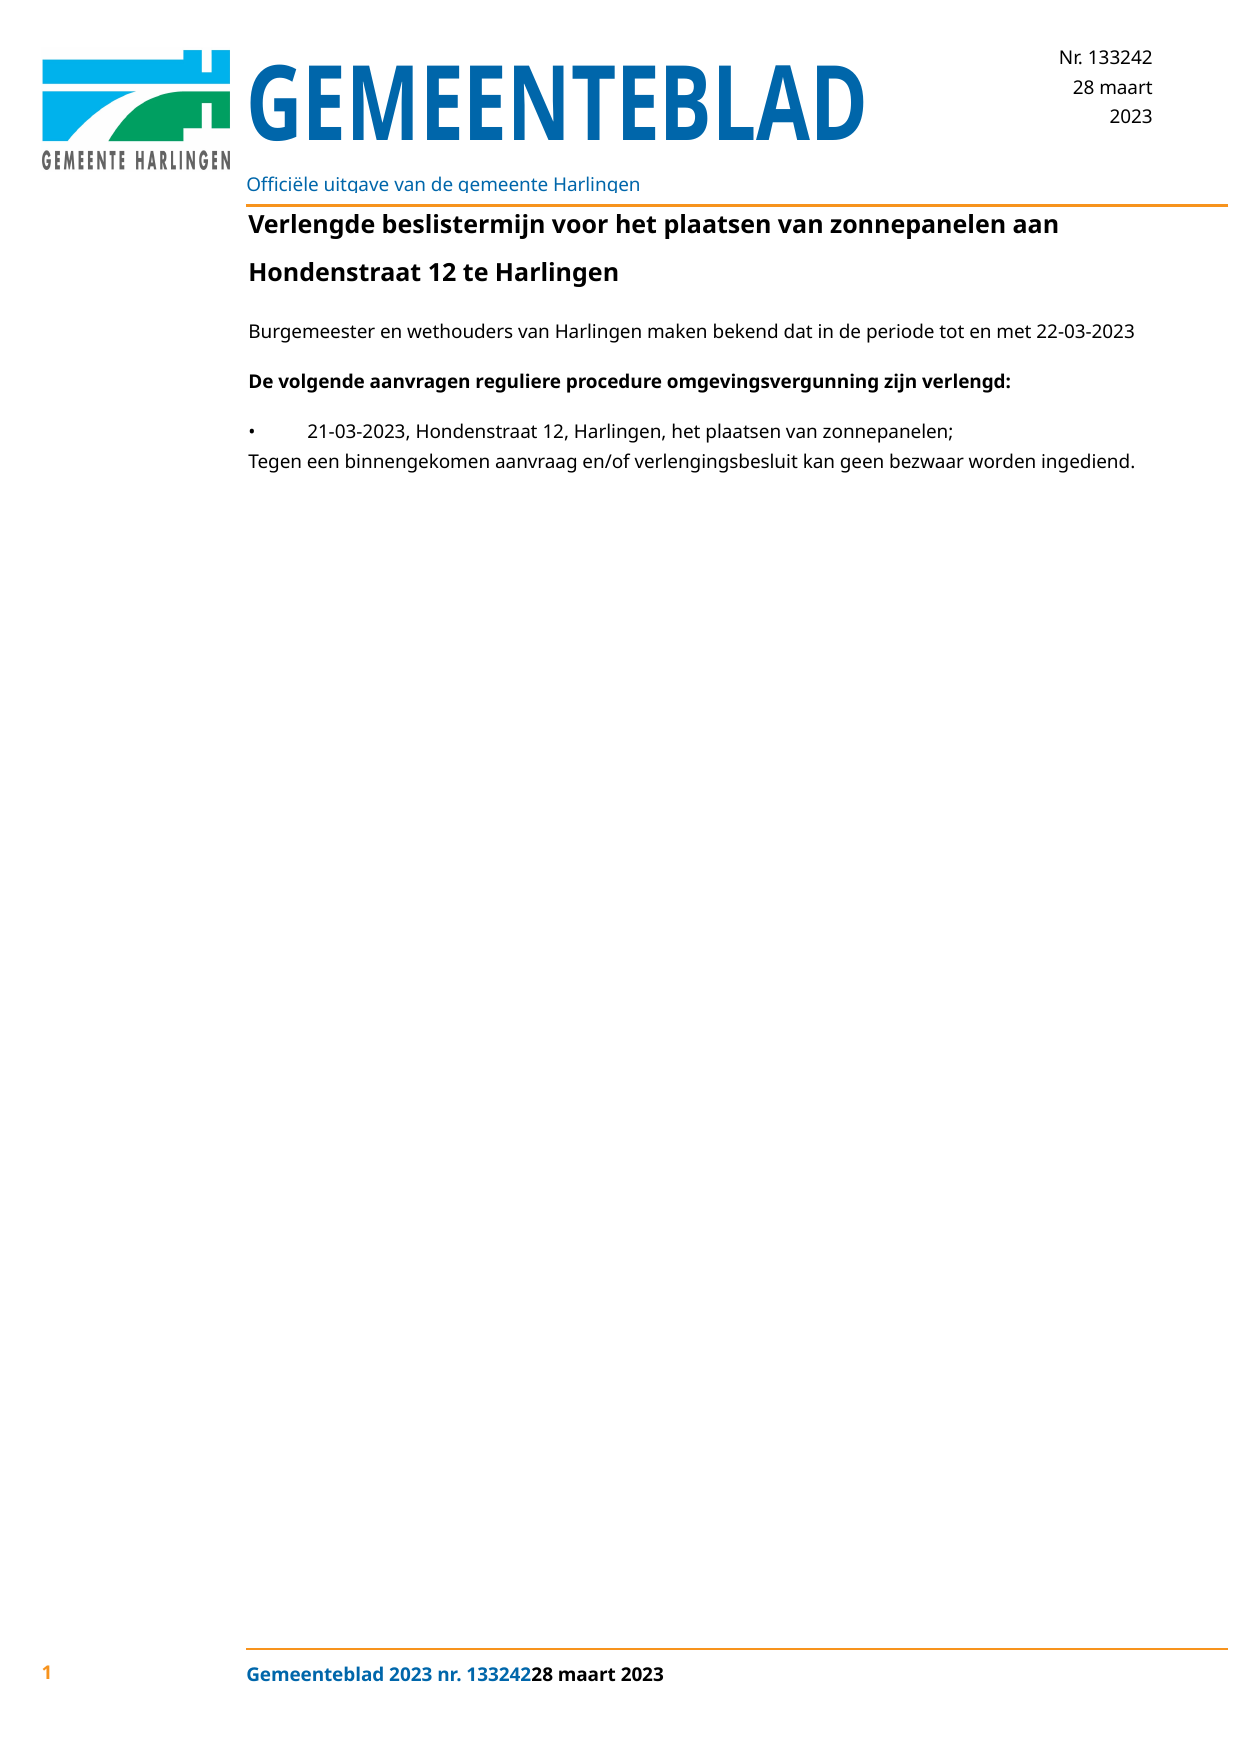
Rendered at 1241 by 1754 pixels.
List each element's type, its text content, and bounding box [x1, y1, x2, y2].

list 21-03-2023, Hondenstraat 12, Harlingen, het plaatsen van zonnepanelen; [248, 419, 1152, 444]
text Verlengde beslistermijn voor het plaatsen van zonnepanelen aan Hondenstraat 12 te Harlingen [248, 207, 1152, 288]
text Tegen een binnengekomen aanvraag en/of verlengingsbesluit kan geen bezwaar worden ingediend. [248, 448, 1152, 474]
picture [41, 47, 231, 172]
text Burgemeester en wethouders van Harlingen maken bekend dat in de periode tot en met 22-03-2023 [248, 318, 1152, 344]
text De volgende aanvragen reguliere procedure omgevingsvergunning zijn verlengd: [248, 368, 1152, 394]
